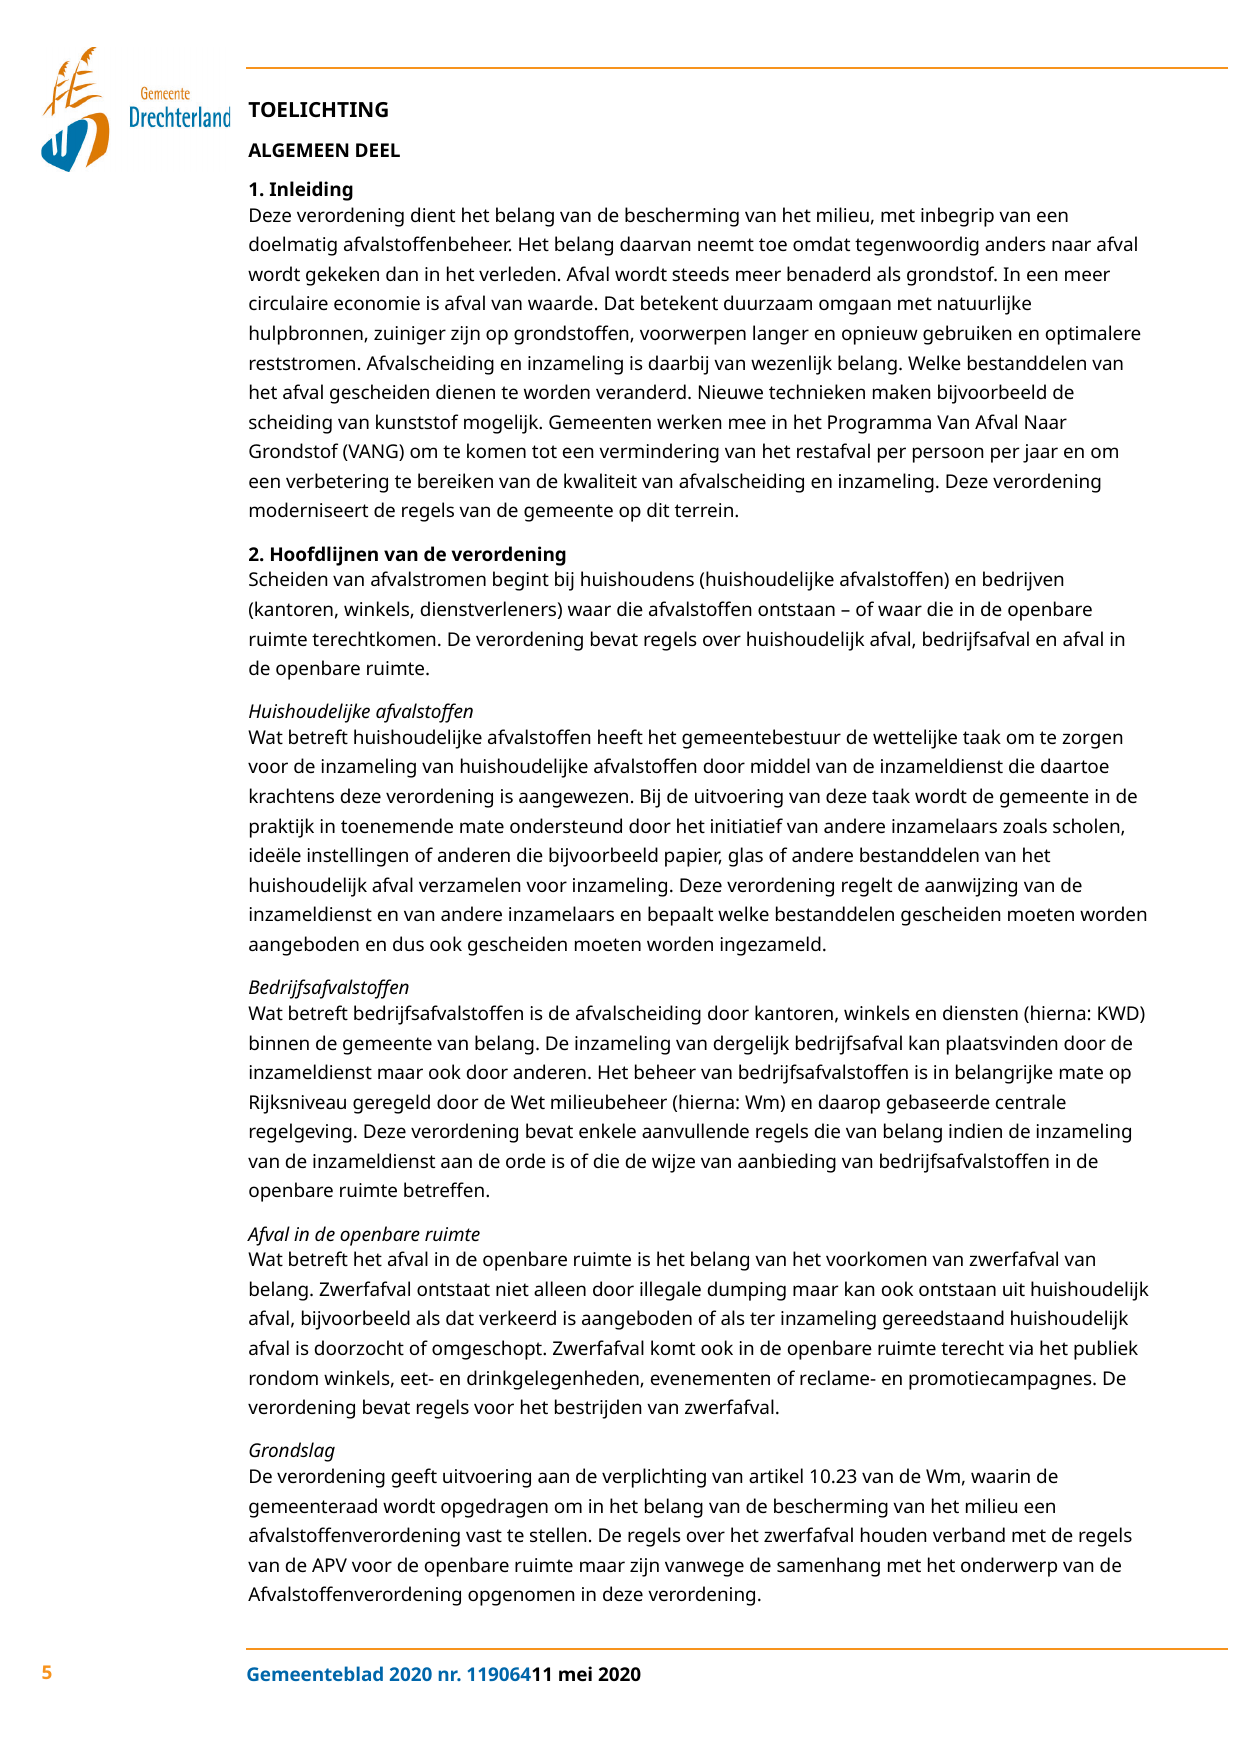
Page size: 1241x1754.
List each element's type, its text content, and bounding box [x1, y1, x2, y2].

text Wat betreft het afval in de openbare ruimte is het belang van het voorkomen van zwerfafval van belang. Zwerfafval ontstaat niet alleen door illegale dumping maar kan ook ontstaan uit huishoudelijk afval, bijvoorbeeld als dat verkeerd is aangeboden of als ter inzameling gereedstaand huishoudelijk afval is doorzocht of omgeschopt. Zwerfafval komt ook in de openbare ruimte terecht via het publiek rondom winkels, eet- en drinkgelegenheden, evenementen of reclame- en promotiecampagnes. De verordening bevat regels voor het bestrijden van zwerfafval. [248, 1246, 1152, 1420]
text 2. Hoofdlijnen van de verordening [248, 541, 1152, 567]
picture [41, 47, 231, 172]
picture [226, 115, 231, 124]
picture [41, 158, 64, 172]
text TOELICHTING [248, 95, 1152, 123]
text Grondslag [248, 1437, 1152, 1463]
text Deze verordening dient het belang van de bescherming van het milieu, met inbegrip van een doelmatig afvalstoffenbeheer. Het belang daarvan neemt toe omdat tegenwoordig anders naar afval wordt gekeken dan in het verleden. Afval wordt steeds meer benaderd als grondstof. In een meer circulaire economie is afval van waarde. Dat betekent duurzaam omgaan met natuurlijke hulpbronnen, zuiniger zijn op grondstoffen, voorwerpen langer en opnieuw gebruiken en optimalere reststromen. Afvalscheiding en inzameling is daarbij van wezenlijk belang. Welke bestanddelen van het afval gescheiden dienen te worden veranderd. Nieuwe technieken maken bijvoorbeeld de scheiding van kunststof mogelijk. Gemeenten werken mee in het Programma Van Afval Naar Grondstof (VANG) om te komen tot een vermindering van het restafval per persoon per jaar en om een verbetering te bereiken van de kwaliteit van afvalscheiding en inzameling. Deze verordening moderniseert de regels van de gemeente op dit terrein. [248, 202, 1152, 523]
text Scheiden van afvalstromen begint bij huishoudens (huishoudelijke afvalstoffen) en bedrijven (kantoren, winkels, dienstverleners) waar die afvalstoffen ontstaan – of waar die in de openbare ruimte terechtkomen. De verordening bevat regels over huishoudelijk afval, bedrijfsafval en afval in de openbare ruimte. [248, 567, 1152, 681]
text Huishoudelijke afvalstoffen [248, 698, 1152, 724]
text Bedrijfsafvalstoffen [248, 974, 1152, 1000]
text De verordening geeft uitvoering aan de verplichting van artikel 10.23 van de Wm, waarin de gemeenteraad wordt opgedragen om in het belang van de bescherming van het milieu een afvalstoffenverordening vast te stellen. De regels over het zwerfafval houden verband met de regels van de APV voor de openbare ruimte maar zijn vanwege de samenhang met het onderwerp van de Afvalstoffenverordening opgenomen in deze verordening. [248, 1463, 1152, 1607]
text Afval in de openbare ruimte [248, 1221, 1152, 1246]
text Wat betreft huishoudelijke afvalstoffen heeft het gemeentebestuur de wettelijke taak om te zorgen voor de inzameling van huishoudelijke afvalstoffen door middel van de inzameldienst die daartoe krachtens deze verordening is aangewezen. Bij de uitvoering van deze taak wordt de gemeente in de praktijk in toenemende mate ondersteund door het initiatief van andere inzamelaars zoals scholen, ideële instellingen of anderen die bijvoorbeeld papier, glas of andere bestanddelen van het huishoudelijk afval verzamelen voor inzameling. Deze verordening regelt de aanwijzing van de inzameldienst en van andere inzamelaars en bepaalt welke bestanddelen gescheiden moeten worden aangeboden en dus ook gescheiden moeten worden ingezameld. [248, 724, 1152, 957]
text Wat betreft bedrijfsafvalstoffen is de afvalscheiding door kantoren, winkels en diensten (hierna: KWD) binnen de gemeente van belang. De inzameling van dergelijk bedrijfsafval kan plaatsvinden door de inzameldienst maar ook door anderen. Het beheer van bedrijfsafvalstoffen is in belangrijke mate op Rijksniveau geregeld door de Wet milieubeheer (hierna: Wm) en daarop gebaseerde centrale regelgeving. Deze verordening bevat enkele aanvullende regels die van belang indien de inzameling van de inzameldienst aan de orde is of die de wijze van aanbieding van bedrijfsafvalstoffen in de openbare ruimte betreffen. [248, 1000, 1152, 1203]
text ALGEMEEN DEEL [248, 137, 1152, 163]
text 1. Inleiding [248, 176, 1152, 202]
